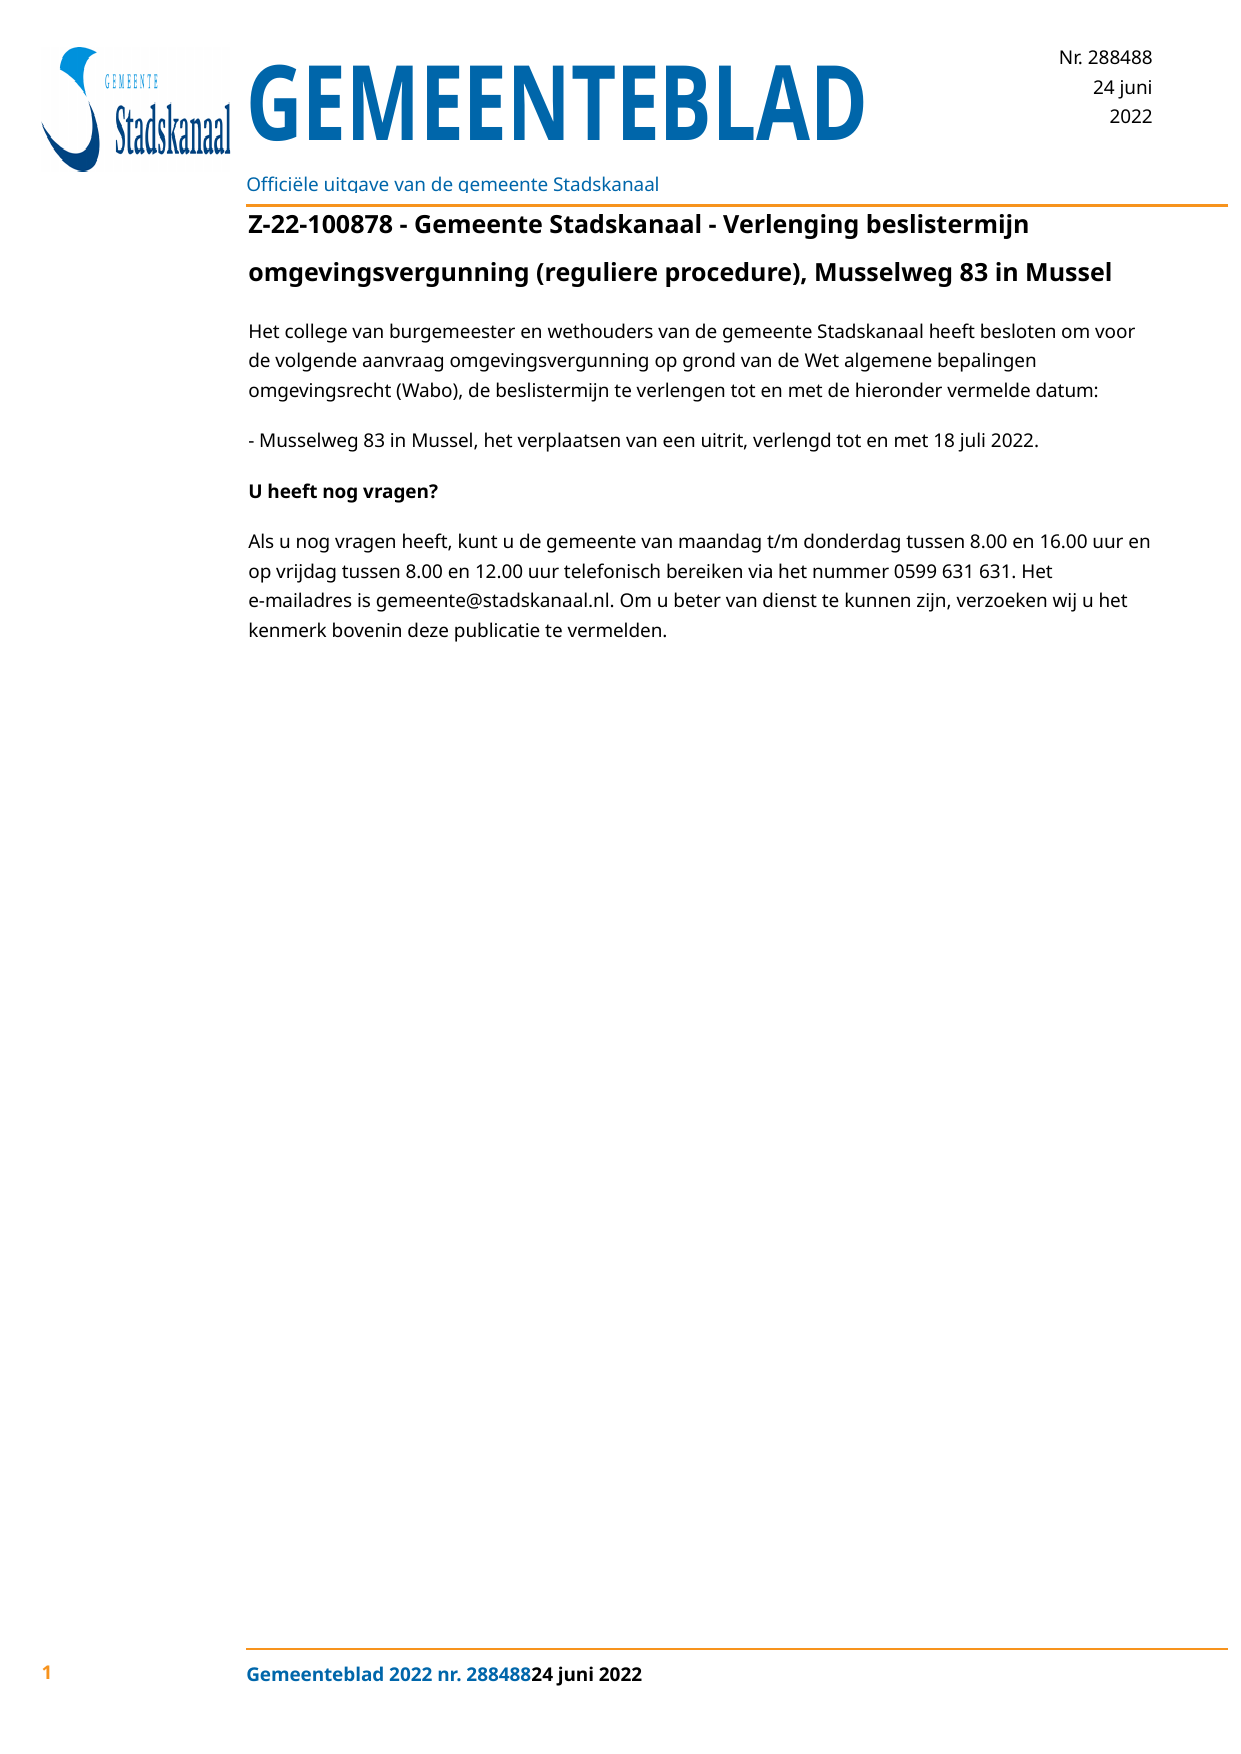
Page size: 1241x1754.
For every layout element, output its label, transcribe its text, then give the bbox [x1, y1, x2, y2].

text - Musselweg 83 in Mussel, het verplaatsen van een uitrit, verlengd tot en met 18 juli 2022. [248, 427, 1152, 453]
text U heeft nog vragen? [248, 478, 1152, 504]
text Als u nog vragen heeft, kunt u de gemeente van maandag t/m donderdag tussen 8.00 en 16.00 uur en op vrijdag tussen 8.00 en 12.00 uur telefonisch bereiken via het nummer 0599 631 631. Het e‑mailadres is gemeente@stadskanaal.nl. Om u beter van dienst te kunnen zijn, verzoeken wij u het kenmerk bovenin deze publicatie te vermelden. [248, 528, 1152, 643]
text Z-22-100878 - Gemeente Stadskanaal - Verlenging beslistermijn omgevingsvergunning (reguliere procedure), Musselweg 83 in Mussel [248, 207, 1152, 288]
picture [41, 47, 231, 172]
text Het college van burgemeester en wethouders van de gemeente Stadskanaal heeft besloten om voor de volgende aanvraag omgevingsvergunning op grond van de Wet algemene bepalingen omgevingsrecht (Wabo), de beslistermijn te verlengen tot en met de hieronder vermelde datum: [248, 318, 1152, 403]
